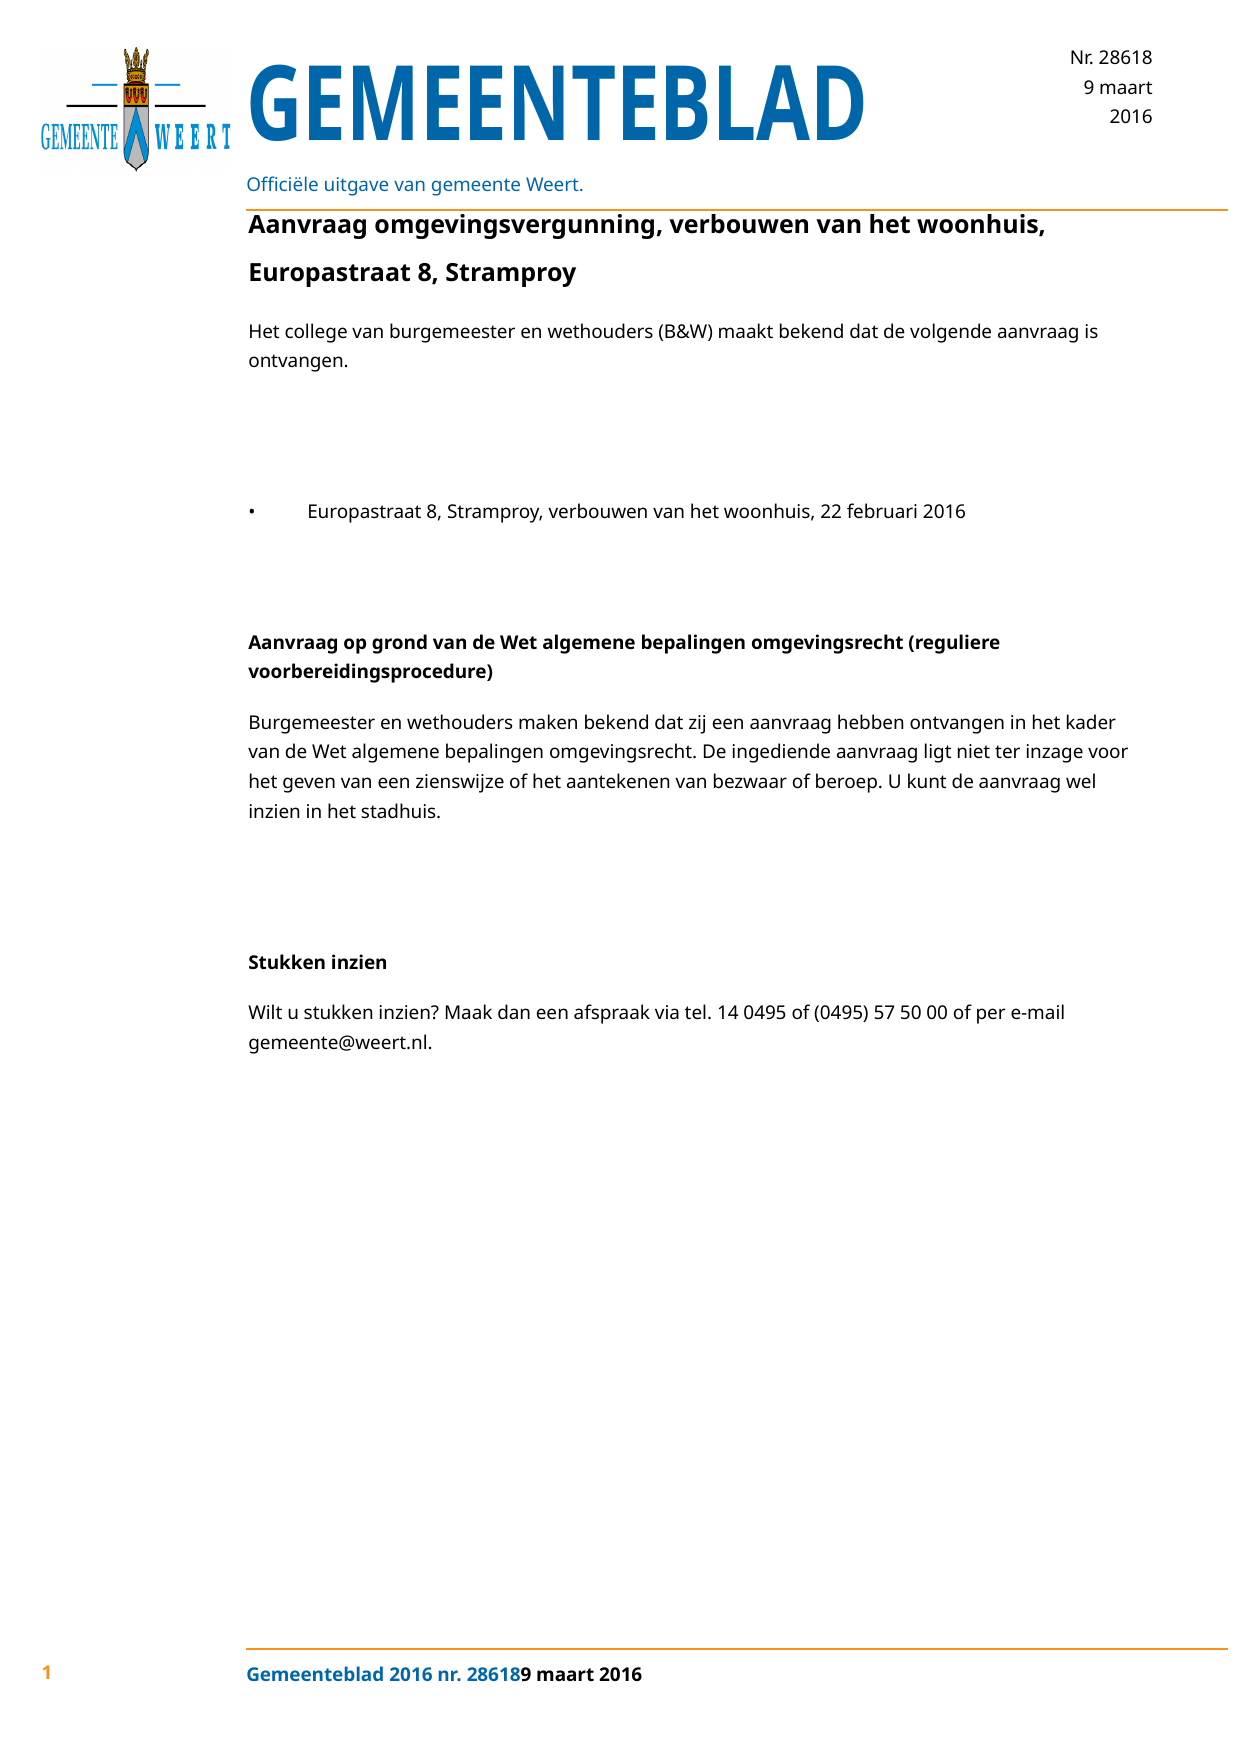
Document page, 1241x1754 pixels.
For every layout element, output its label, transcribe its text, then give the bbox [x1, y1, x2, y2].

text Aanvraag op grond van de Wet algemene bepalingen omgevingsrecht (reguliere voorbereidingsprocedure) [248, 629, 1152, 684]
text Stukken inzien [248, 949, 1152, 975]
text Wilt u stukken inzien? Maak dan een afspraak via tel. 14 0495 of (0495) 57 50 00 of per e-mail gemeente@weert.nl. [248, 999, 1152, 1055]
text Het college van burgemeester en wethouders (B&W) maakt bekend dat de volgende aanvraag is ontvangen. [248, 318, 1152, 373]
list Europastraat 8, Stramproy, verbouwen van het woonhuis, 22 februari 2016 [248, 499, 1152, 524]
text Aanvraag omgevingsvergunning, verbouwen van het woonhuis, Europastraat 8, Stramproy [248, 211, 1152, 288]
picture [41, 47, 231, 172]
text Burgemeester en wethouders maken bekend dat zij een aanvraag hebben ontvangen in het kader van de Wet algemene bepalingen omgevingsrecht. De ingediende aanvraag ligt niet ter inzage voor het geven van een zienswijze of het aantekenen van bezwaar of beroep. U kunt de aanvraag wel inzien in het stadhuis. [248, 709, 1152, 824]
